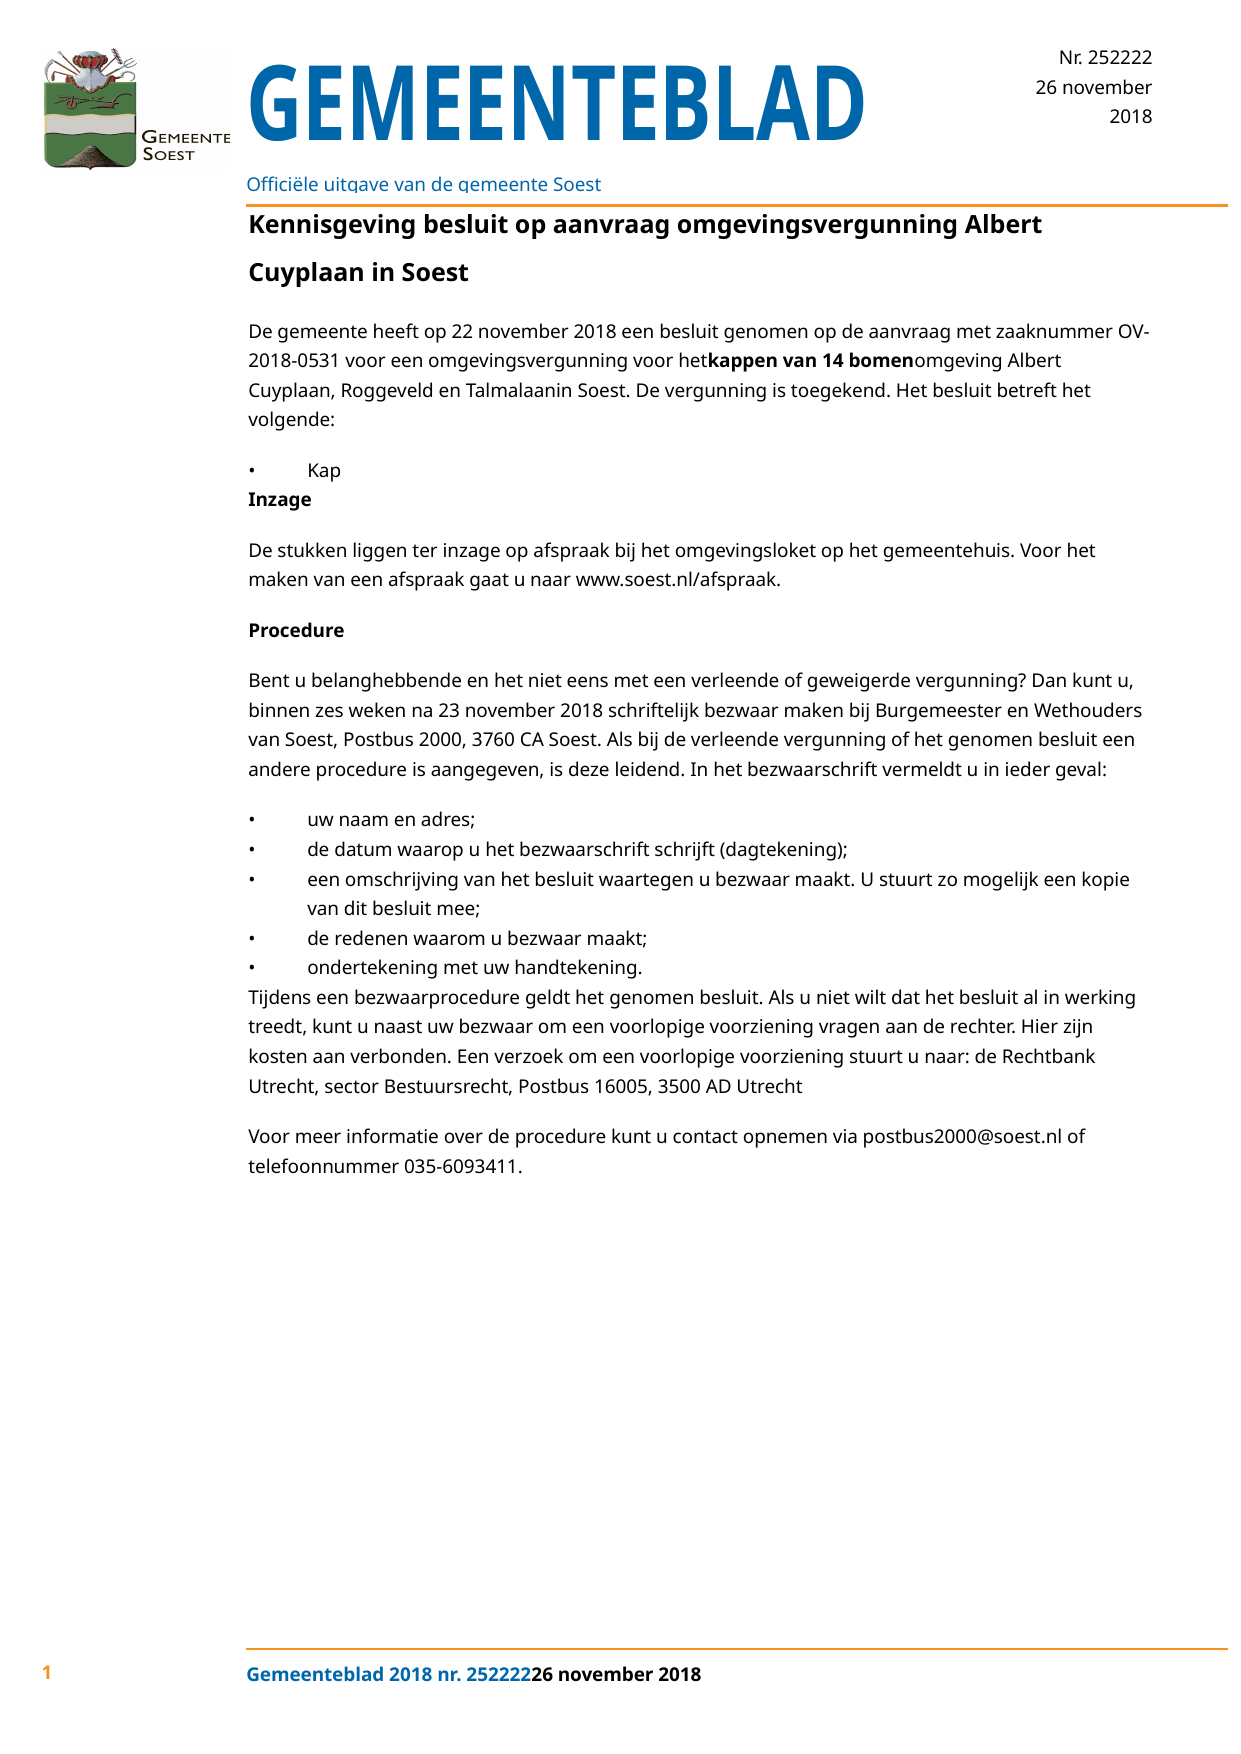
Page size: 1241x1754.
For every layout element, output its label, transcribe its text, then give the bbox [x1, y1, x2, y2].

text Bent u belanghebbende en het niet eens met een verleende of geweigerde vergunning? Dan kunt u, binnen zes weken na 23 november 2018 schriftelijk bezwaar maken bij Burgemeester en Wethouders van Soest, Postbus 2000, 3760 CA Soest. Als bij de verleende vergunning of het genomen besluit een andere procedure is aangegeven, is deze leidend. In het bezwaarschrift vermeldt u in ieder geval: [248, 667, 1152, 782]
text De stukken liggen ter inzage op afspraak bij het omgevingsloket op het gemeentehuis. Voor het maken van een afspraak gaat u naar www.soest.nl/afspraak. [248, 537, 1152, 592]
text Procedure [248, 617, 1152, 643]
text Kennisgeving besluit op aanvraag omgevingsvergunning Albert Cuyplaan in Soest [248, 207, 1152, 288]
list de redenen waarom u bezwaar maakt; [248, 925, 1152, 951]
text Tijdens een bezwaarprocedure geldt het genomen besluit. Als u niet wilt dat het besluit al in werking treedt, kunt u naast uw bezwaar om een voorlopige voorziening vragen aan de rechter. Hier zijn kosten aan verbonden. Een verzoek om een voorlopige voorziening stuurt u naar: de Rechtbank Utrecht, sector Bestuursrecht, Postbus 16005, 3500 AD Utrecht [248, 984, 1152, 1099]
text De gemeente heeft op 22 november 2018 een besluit genomen op de aanvraag met zaaknummer OV-2018-0531 voor een omgevingsvergunning voor hetkappen van 14 bomenomgeving Albert Cuyplaan, Roggeveld en Talmalaanin Soest. De vergunning is toegekend. Het besluit betreft het volgende: [248, 318, 1152, 432]
picture [41, 47, 231, 172]
text Voor meer informatie over de procedure kunt u contact opnemen via postbus2000@soest.nl of telefoonnummer 035-6093411. [248, 1123, 1152, 1179]
list Kap [248, 457, 1152, 483]
list de datum waarop u het bezwaarschrift schrijft (dagtekening); [248, 836, 1152, 862]
list ondertekening met uw handtekening. [248, 954, 1152, 980]
text Inzage [248, 487, 1152, 512]
list uw naam en adres; [248, 807, 1152, 832]
list een omschrijving van het besluit waartegen u bezwaar maakt. U stuurt zo mogelijk een kopie van dit besluit mee; [248, 866, 1152, 921]
